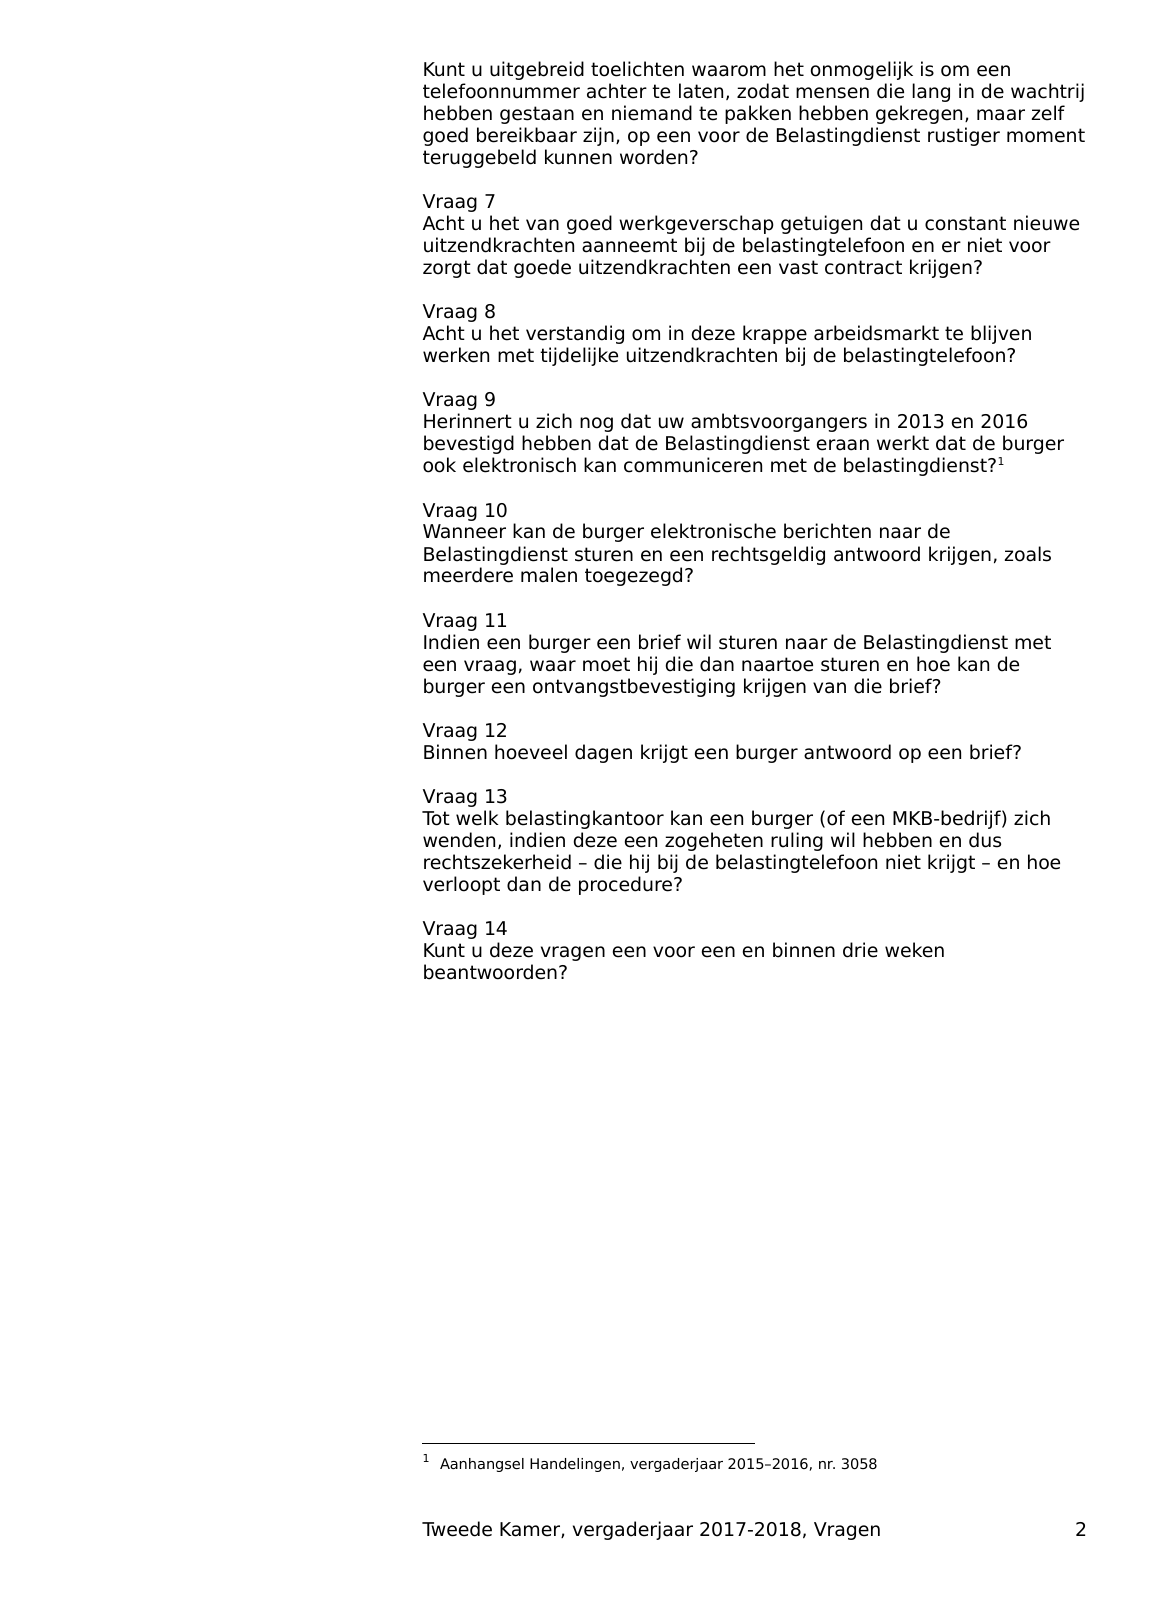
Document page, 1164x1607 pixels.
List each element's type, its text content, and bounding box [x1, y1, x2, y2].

text Acht u het verstandig om in deze krappe arbeidsmarkt te blijven werken met tijdelijke uitzendkrachten bij de belastingtelefoon? [422, 323, 1087, 367]
text Vraag 7 [422, 191, 1087, 213]
text Vraag 11 [422, 609, 1087, 632]
text Vraag 8 [422, 301, 1087, 323]
text Vraag 12 [422, 720, 1087, 742]
text Kunt u uitgebreid toelichten waarom het onmogelijk is om een telefoonnummer achter te laten, zodat mensen die lang in de wachtrij hebben gestaan en niemand te pakken hebben gekregen, maar zelf goed bereikbaar zijn, op een voor de Belastingdienst rustiger moment teruggebeld kunnen worden? [422, 59, 1087, 169]
text Herinnert u zich nog dat uw ambtsvoorgangers in 2013 en 2016 bevestigd hebben dat de Belastingdienst eraan werkt dat de burger ook elektronisch kan communiceren met de belastingdienst? [422, 411, 1087, 477]
text Acht u het van goed werkgeverschap getuigen dat u constant nieuwe uitzendkrachten aanneemt bij de belastingtelefoon en er niet voor zorgt dat goede uitzendkrachten een vast contract krijgen? [422, 213, 1087, 279]
text Wanneer kan de burger elektronische berichten naar de Belastingdienst sturen en een rechtsgeldig antwoord krijgen, zoals meerdere malen toegezegd? [422, 521, 1087, 587]
text Binnen hoeveel dagen krijgt een burger antwoord op een brief? [422, 742, 1087, 764]
text Tot welk belastingkantoor kan een burger (of een MKB-bedrijf) zich wenden, indien deze een zogeheten ruling wil hebben en dus rechtszekerheid – die hij bij de belastingtelefoon niet krijgt – en hoe verloopt dan de procedure? [422, 808, 1087, 896]
text Vraag 10 [422, 499, 1087, 521]
text Vraag 13 [422, 786, 1087, 808]
text Kunt u deze vragen een voor een en binnen drie weken beantwoorden? [422, 940, 1087, 984]
text Vraag 9 [422, 389, 1087, 411]
text Aanhangsel Handelingen, vergaderjaar 2015–2016, nr. 3058 [422, 1452, 1087, 1474]
text Vraag 14 [422, 918, 1087, 940]
text Indien een burger een brief wil sturen naar de Belastingdienst met een vraag, waar moet hij die dan naartoe sturen en hoe kan de burger een ontvangstbevestiging krijgen van die brief? [422, 632, 1087, 697]
